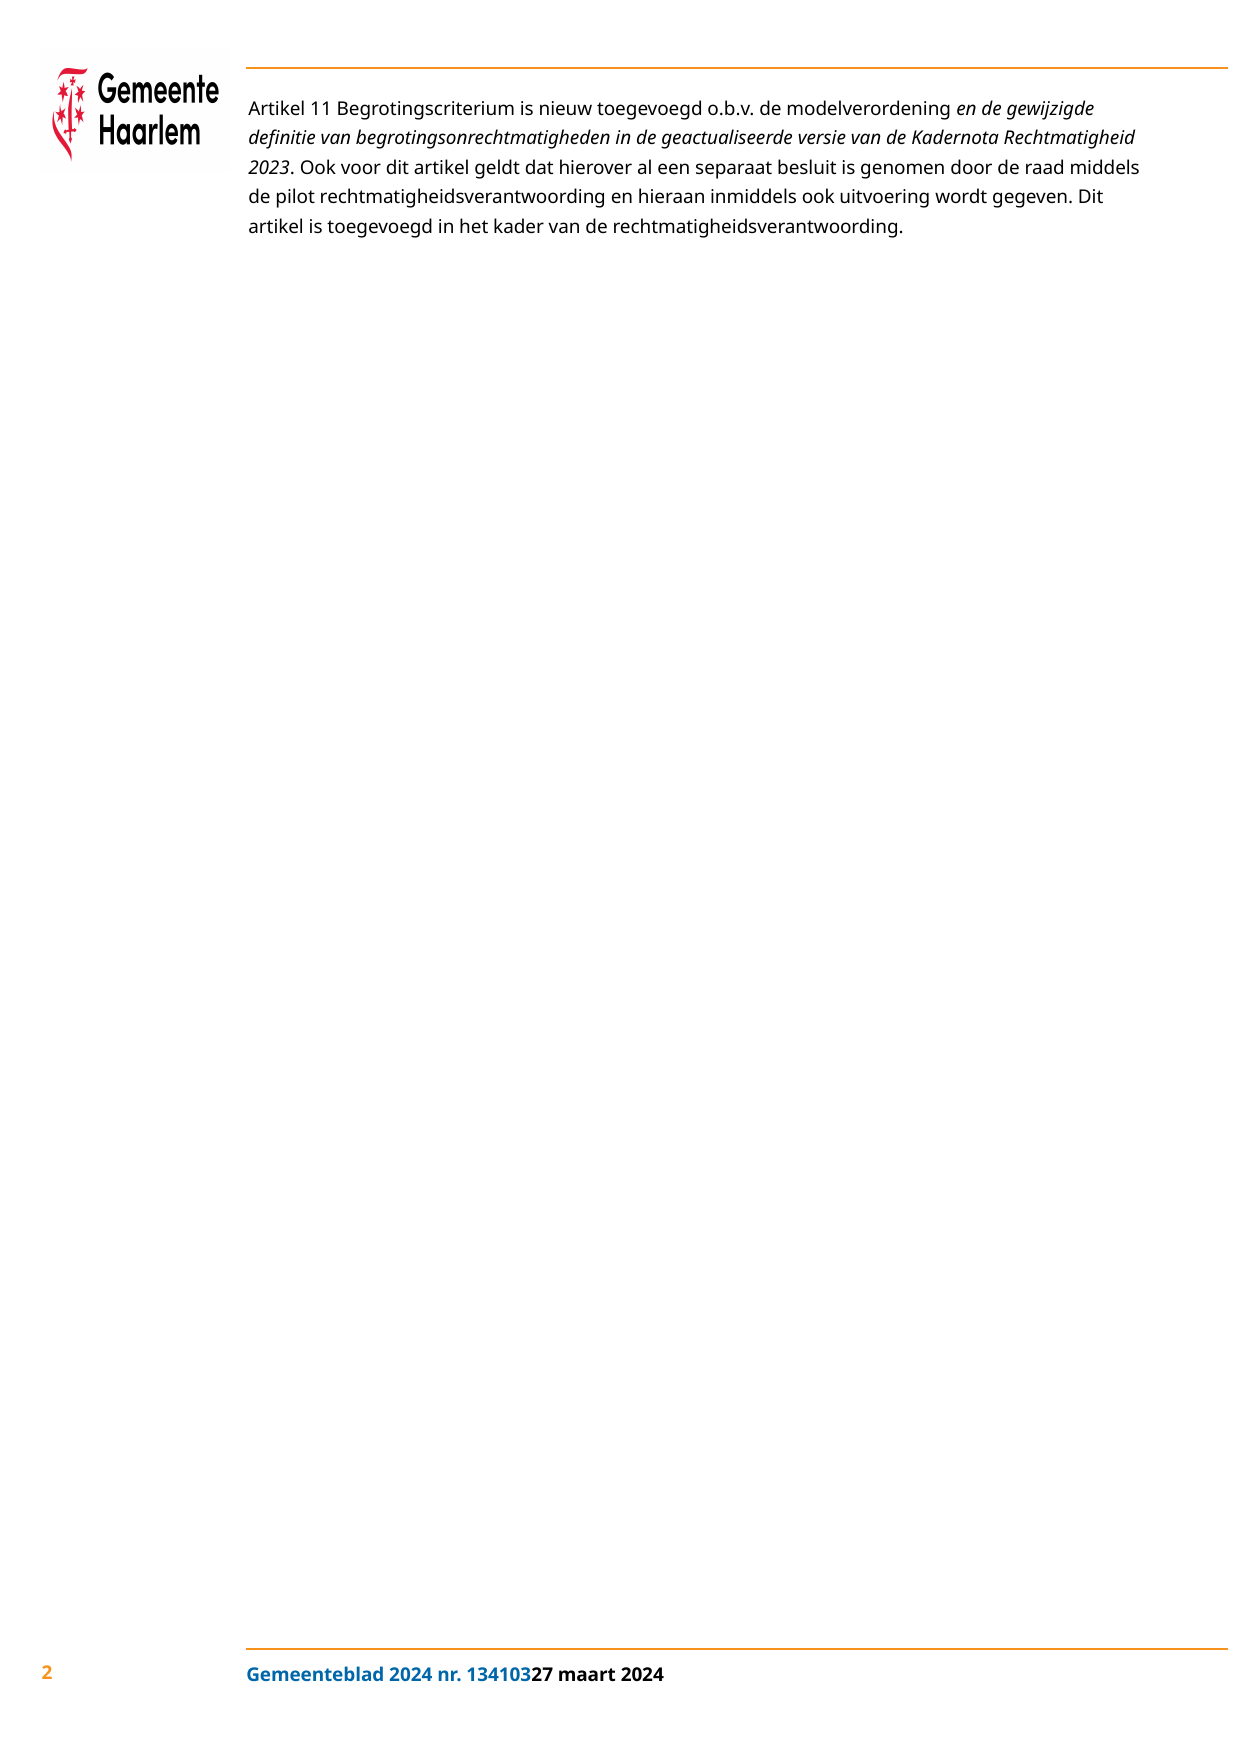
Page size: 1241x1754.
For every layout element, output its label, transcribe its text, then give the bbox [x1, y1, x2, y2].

text Artikel 11 Begrotingscriterium is nieuw toegevoegd o.b.v. de modelverordening en de gewijzigde definitie van begrotingsonrechtmatigheden in de geactualiseerde versie van de Kadernota Rechtmatigheid 2023. Ook voor dit artikel geldt dat hierover al een separaat besluit is genomen door de raad middels de pilot rechtmatigheidsverantwoording en hieraan inmiddels ook uitvoering wordt gegeven. Dit artikel is toegevoegd in het kader van de rechtmatigheidsverantwoording. [248, 95, 1152, 239]
picture [41, 47, 231, 172]
